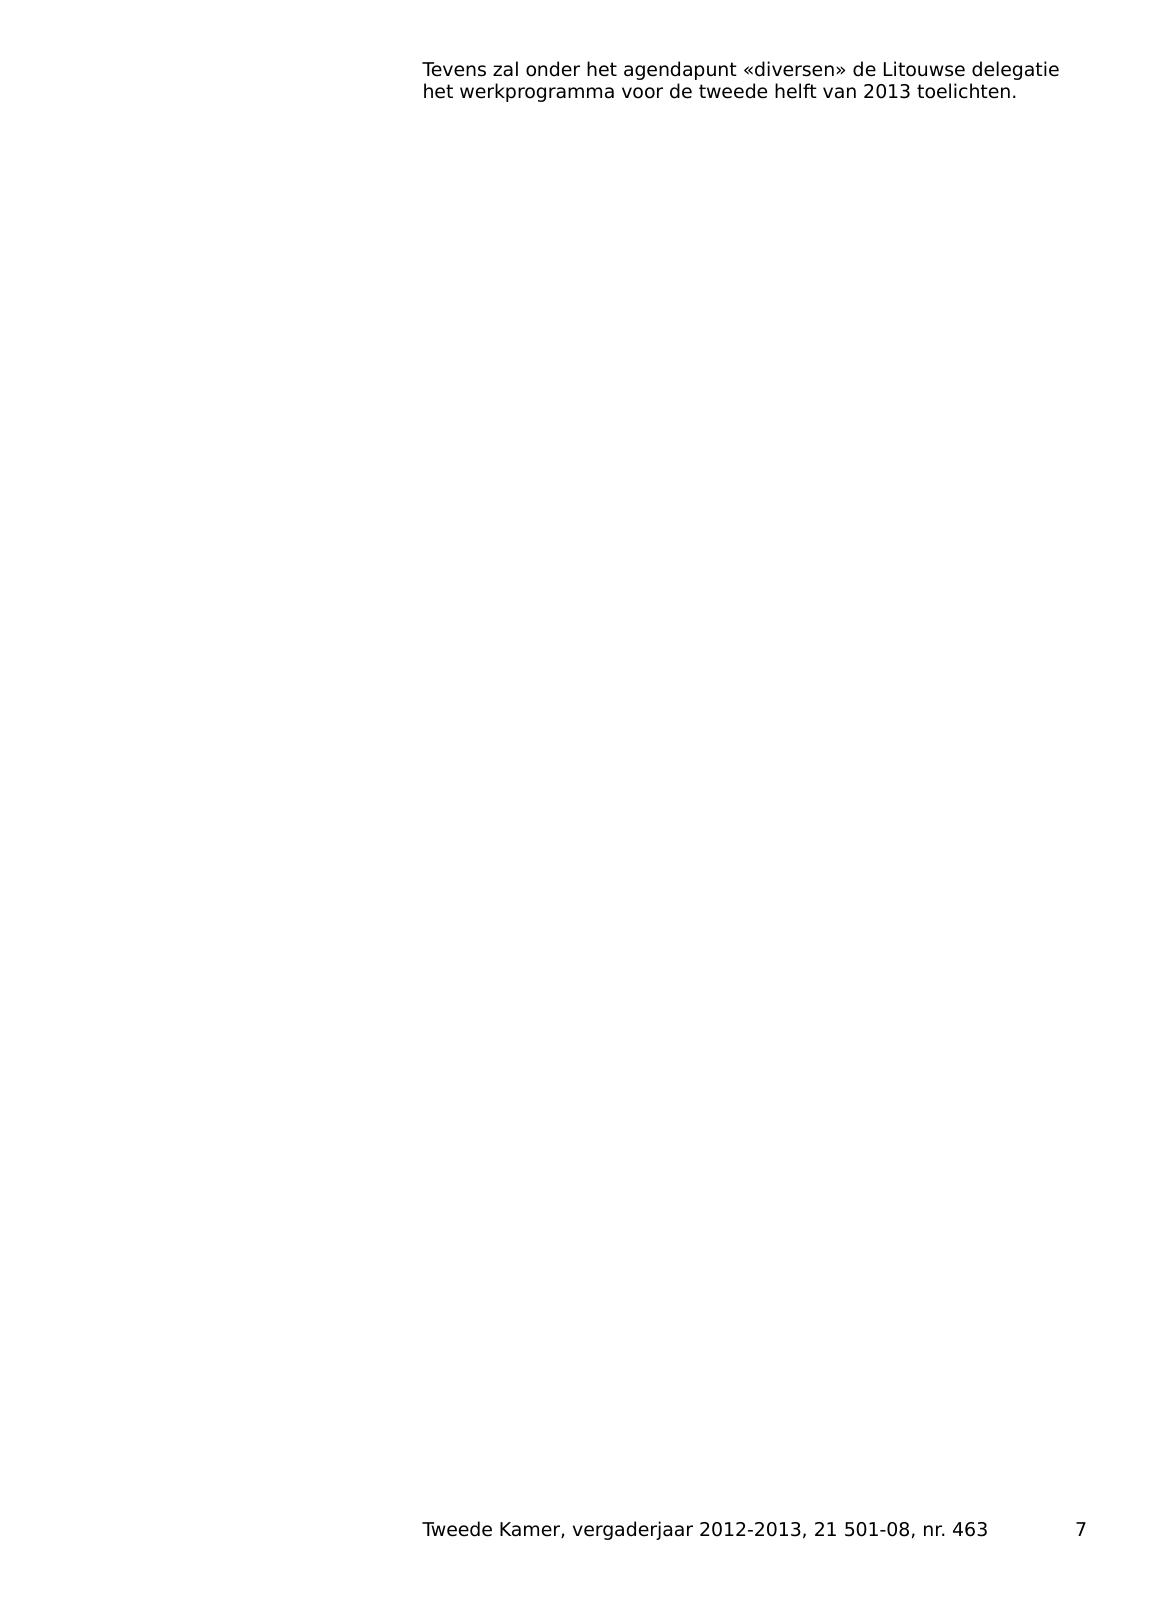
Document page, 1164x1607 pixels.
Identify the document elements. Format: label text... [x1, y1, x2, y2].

text Tevens zal onder het agendapunt «diversen» de Litouwse delegatie het werkprogramma voor de tweede helft van 2013 toelichten. [422, 59, 1087, 103]
